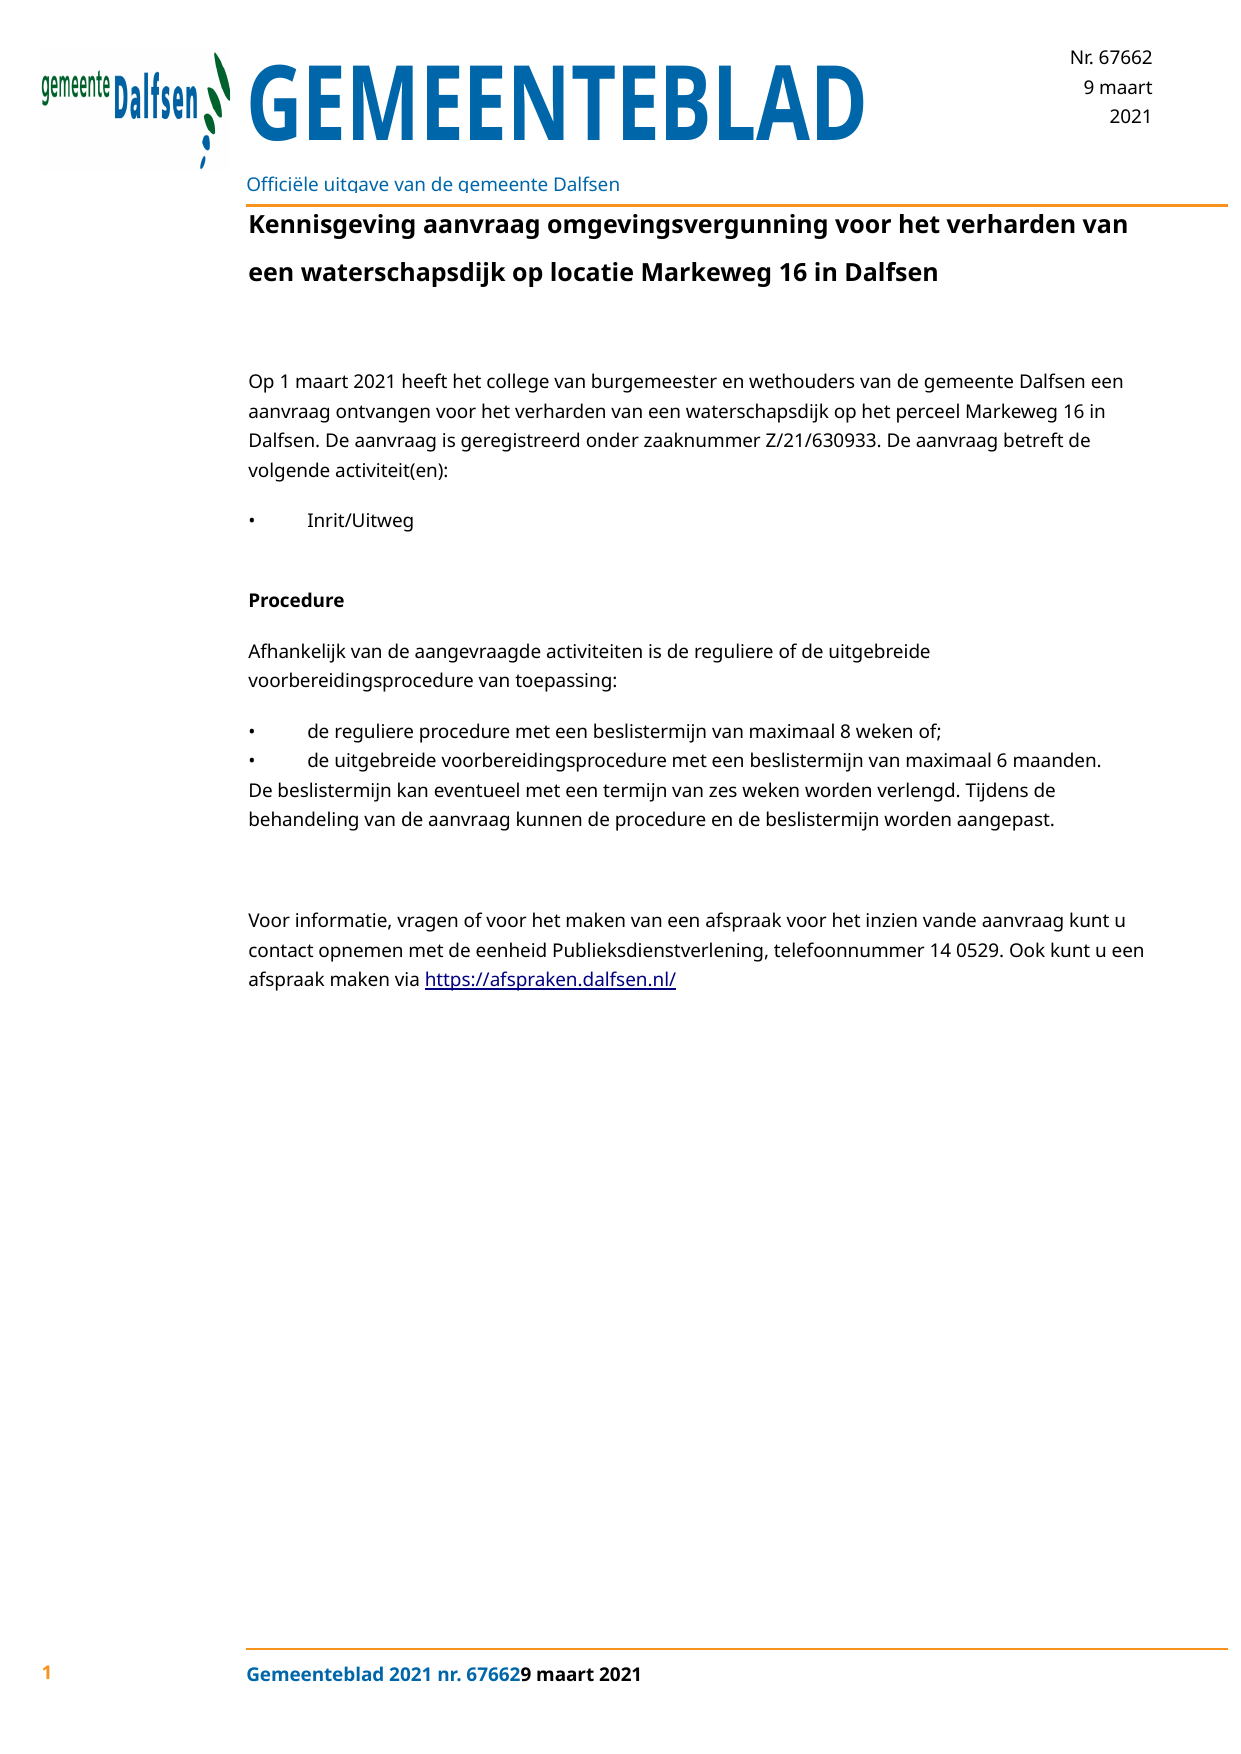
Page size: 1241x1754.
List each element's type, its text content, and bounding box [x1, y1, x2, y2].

list Inrit/Uitweg [248, 507, 1152, 533]
list de uitgebreide voorbereidingsprocedure met een beslistermijn van maximaal 6 maanden. [248, 747, 1152, 773]
list de reguliere procedure met een beslistermijn van maximaal 8 weken of; [248, 718, 1152, 744]
text Voor informatie, vragen of voor het maken van een afspraak voor het inzien vande aanvraag kunt u contact opnemen met de eenheid Publieksdienstverlening, telefoonnummer 14 0529. Ook kunt u een afspraak maken via https://afspraken.dalfsen.nl/ [248, 907, 1152, 992]
text De beslistermijn kan eventueel met een termijn van zes weken worden verlengd. Tijdens de behandeling van de aanvraag kunnen de procedure en de beslistermijn worden aangepast. [248, 777, 1152, 832]
text Op 1 maart 2021 heeft het college van burgemeester en wethouders van de gemeente Dalfsen een aanvraag ontvangen voor het verharden van een waterschapsdijk op het perceel Markeweg 16 in Dalfsen. De aanvraag is geregistreerd onder zaaknummer Z/21/630933. De aanvraag betreft de volgende activiteit(en): [248, 368, 1152, 483]
text Procedure [248, 587, 1152, 613]
text Afhankelijk van de aangevraagde activiteiten is de reguliere of de uitgebreide voorbereidingsprocedure van toepassing: [248, 638, 1152, 693]
text Kennisgeving aanvraag omgevingsvergunning voor het verharden van een waterschapsdijk op locatie Markeweg 16 in Dalfsen [248, 207, 1152, 288]
picture [41, 47, 231, 172]
